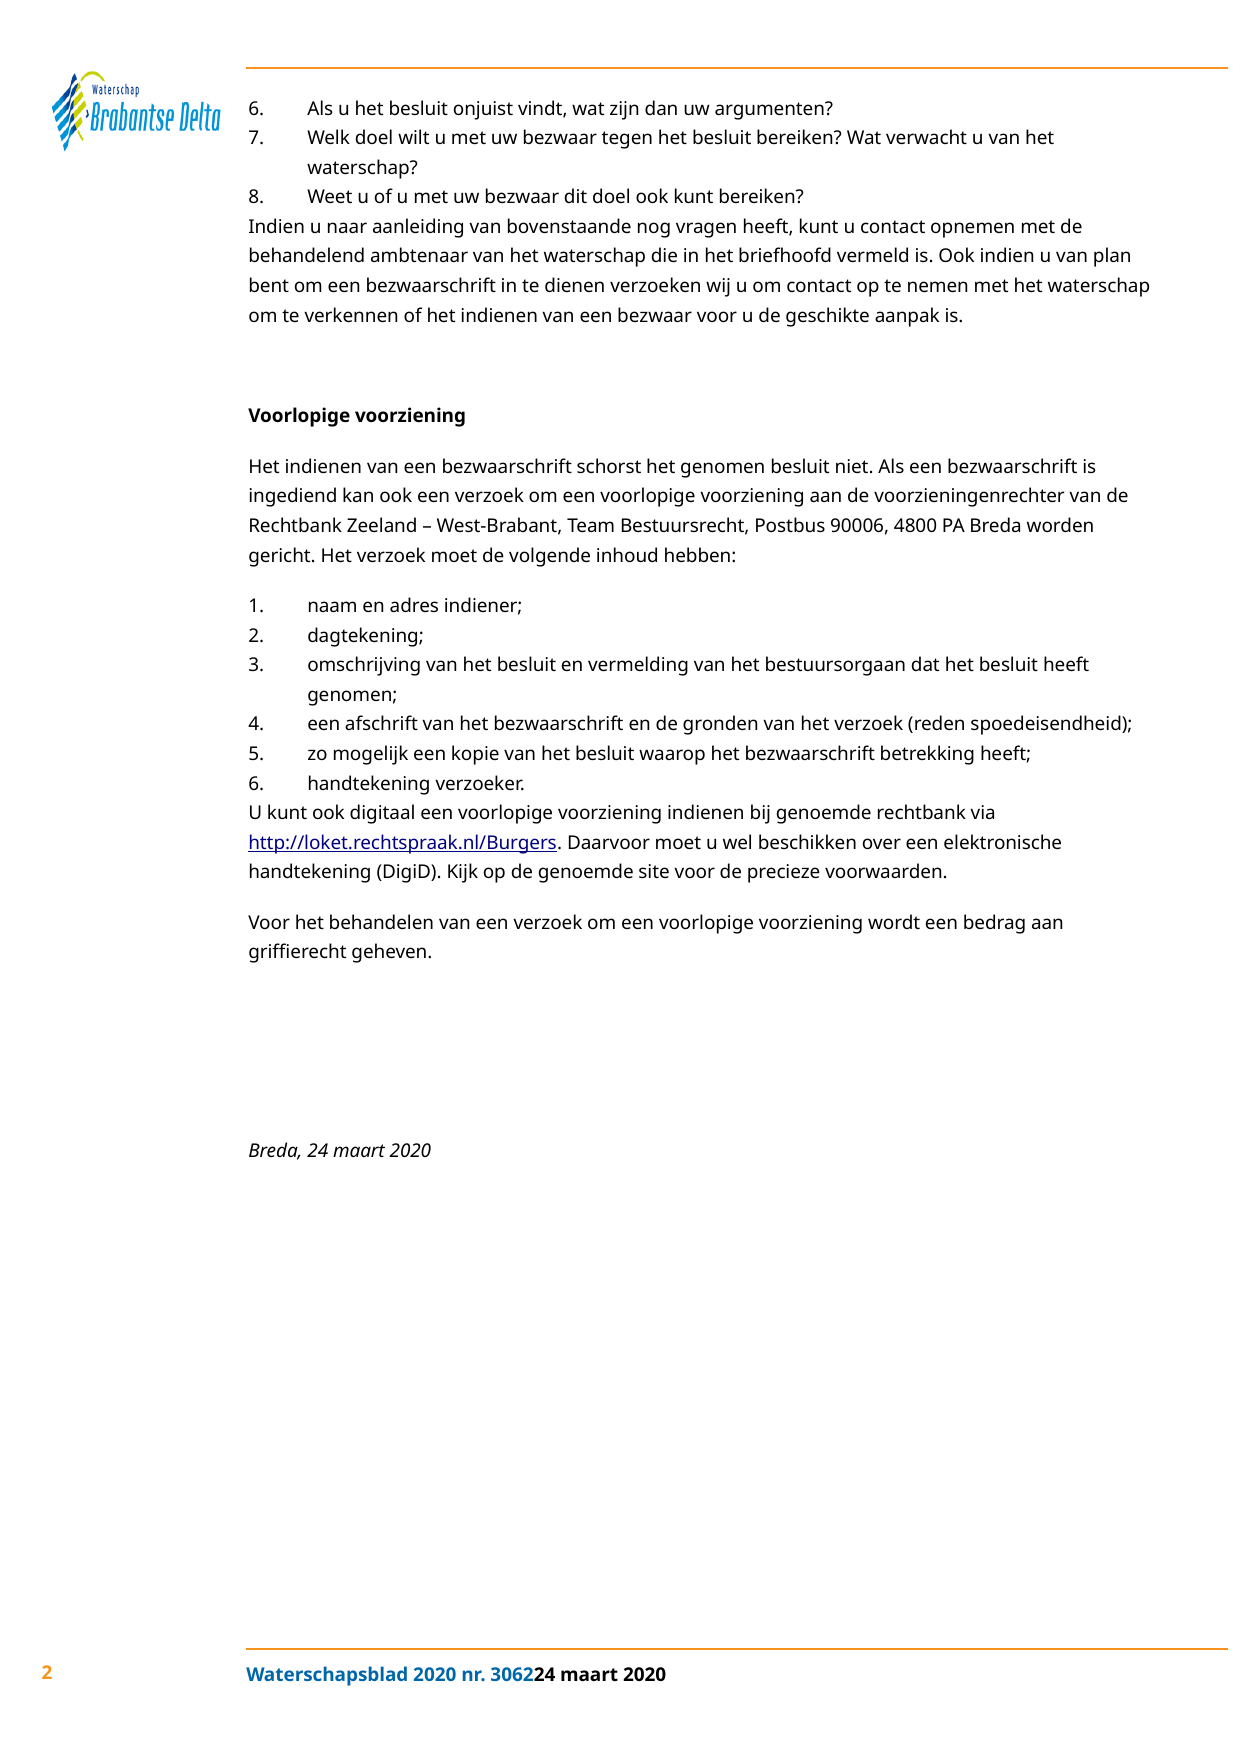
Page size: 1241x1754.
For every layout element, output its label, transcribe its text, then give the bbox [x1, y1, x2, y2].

list zo mogelijk een kopie van het besluit waarop het bezwaarschrift betrekking heeft; [248, 740, 1152, 766]
text Voorlopige voorziening [248, 403, 1152, 428]
list naam en adres indiener; [248, 592, 1152, 618]
text Voor het behandelen van een verzoek om een voorlopige voorziening wordt een bedrag aan griffierecht geheven. [248, 909, 1152, 964]
list omschrijving van het besluit en vermelding van het bestuursorgaan dat het besluit heeft genomen; [248, 651, 1152, 707]
text Indien u naar aanleiding van bovenstaande nog vragen heeft, kunt u contact opnemen met de behandelend ambtenaar van het waterschap die in het briefhoofd vermeld is. Ook indien u van plan bent om een bezwaarschrift in te dienen verzoeken wij u om contact op te nemen met het waterschap om te verkennen of het indienen van een bezwaar voor u de geschikte aanpak is. [248, 213, 1152, 328]
text U kunt ook digitaal een voorlopige voorziening indienen bij genoemde rechtbank via http://loket.rechtspraak.nl/Burgers. Daarvoor moet u wel beschikken over een elektronische handtekening (DigiD). Kijk op de genoemde site voor de precieze voorwaarden. [248, 799, 1152, 884]
picture [41, 47, 231, 172]
text Het indienen van een bezwaarschrift schorst het genomen besluit niet. Als een bezwaarschrift is ingediend kan ook een verzoek om een voorlopige voorziening aan de voorzieningenrechter van de Rechtbank Zeeland – West-Brabant, Team Bestuursrecht, Postbus 90006, 4800 PA Breda worden gericht. Het verzoek moet de volgende inhoud hebben: [248, 453, 1152, 568]
list Als u het besluit onjuist vindt, wat zijn dan uw argumenten? [248, 95, 1152, 121]
text Breda, 24 maart 2020 [248, 1138, 1152, 1163]
list een afschrift van het bezwaarschrift en de gronden van het verzoek (reden spoedeisendheid); [248, 711, 1152, 736]
list dagtekening; [248, 622, 1152, 648]
list Welk doel wilt u met uw bezwaar tegen het besluit bereiken? Wat verwacht u van het waterschap? [248, 124, 1152, 180]
list handtekening verzoeker. [248, 770, 1152, 796]
list Weet u of u met uw bezwaar dit doel ook kunt bereiken? [248, 183, 1152, 209]
